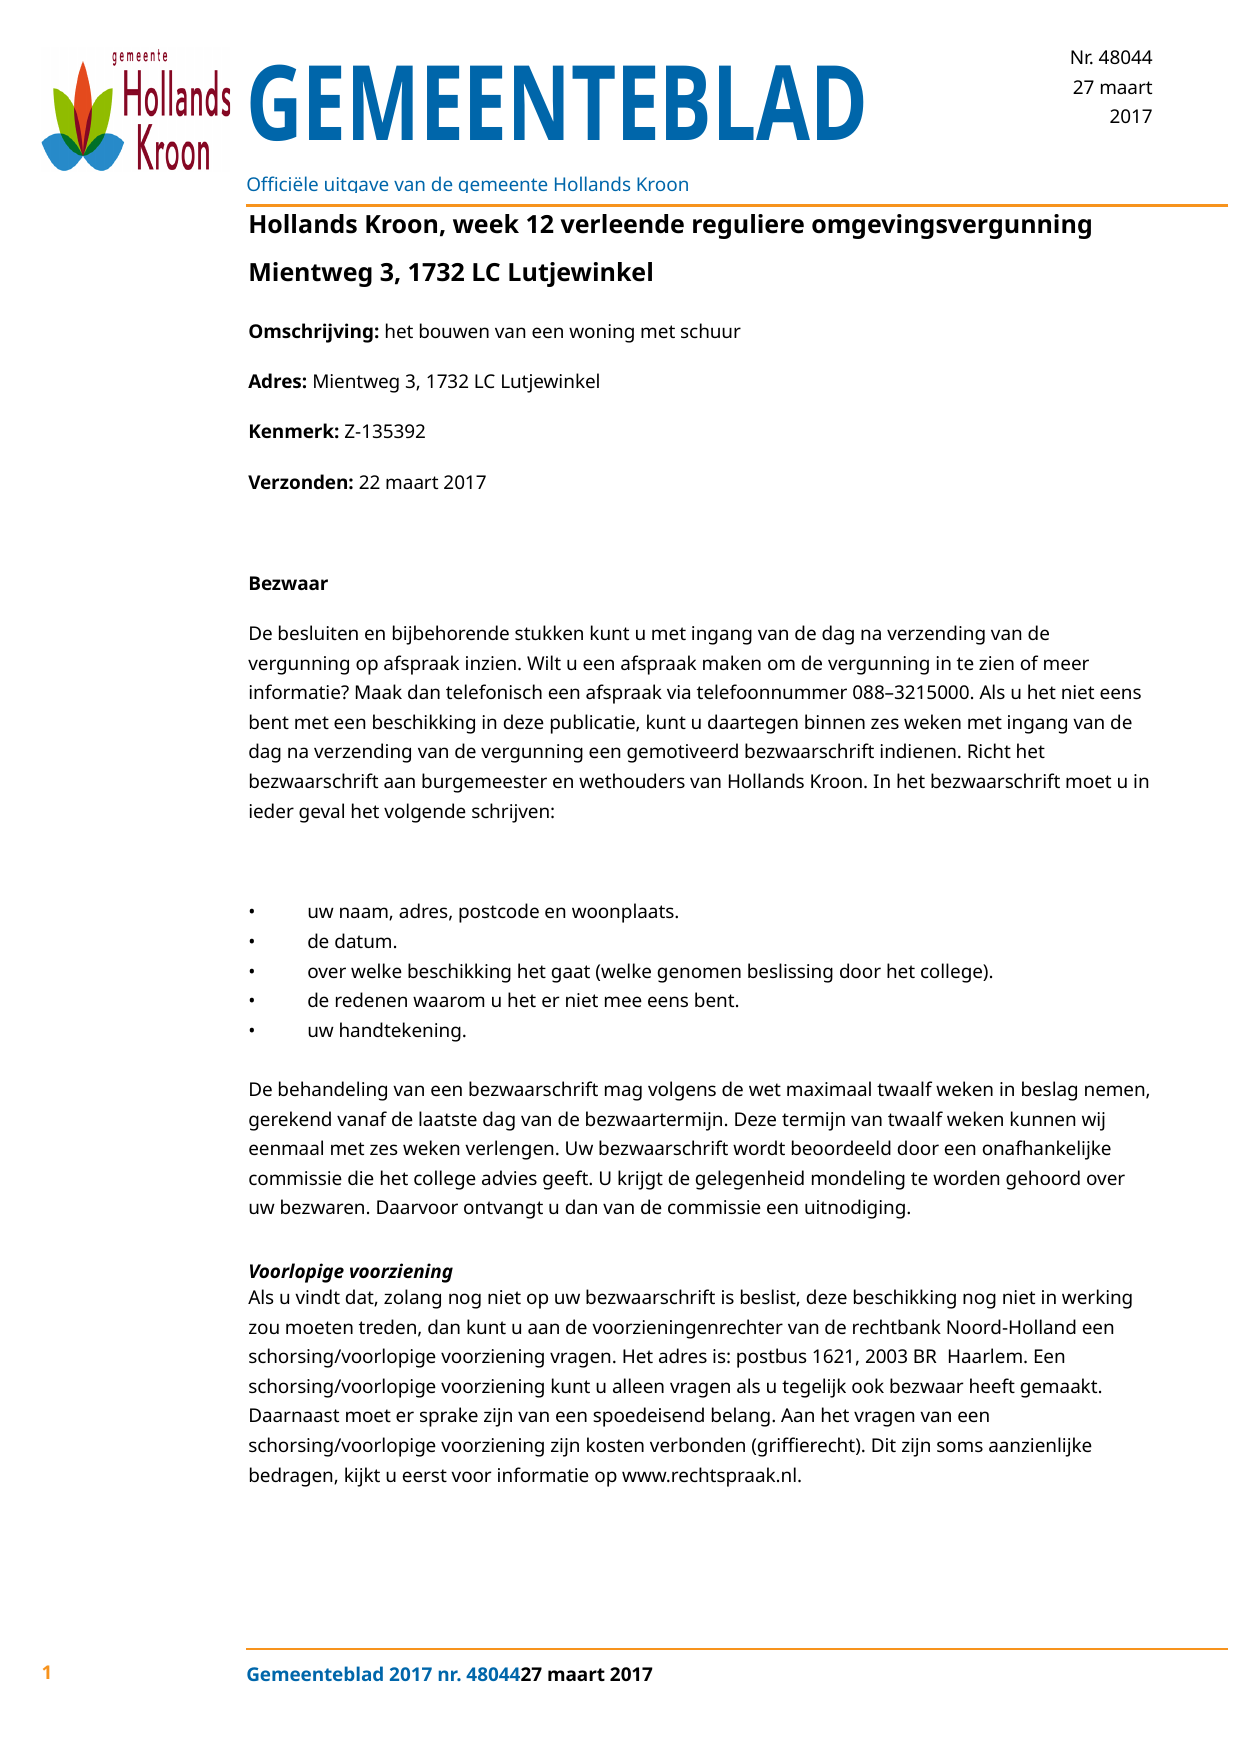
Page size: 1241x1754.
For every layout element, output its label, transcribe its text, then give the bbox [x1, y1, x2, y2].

text Hollands Kroon, week 12 verleende reguliere omgevingsvergunning Mientweg 3, 1732 LC Lutjewinkel [248, 207, 1152, 288]
list over welke beschikking het gaat (welke genomen beslissing door het college). [248, 958, 1152, 984]
text De besluiten en bijbehorende stukken kunt u met ingang van de dag na verzending van de vergunning op afspraak inzien. Wilt u een afspraak maken om de vergunning in te zien of meer informatie? Maak dan telefonisch een afspraak via telefoonnummer 088–3215000. Als u het niet eens bent met een beschikking in deze publicatie, kunt u daartegen binnen zes weken met ingang van de dag na verzending van de vergunning een gemotiveerd bezwaarschrift indienen. Richt het bezwaarschrift aan burgemeester en wethouders van Hollands Kroon. In het bezwaarschrift moet u in ieder geval het volgende schrijven: [248, 620, 1152, 824]
list de redenen waarom u het er niet mee eens bent. [248, 987, 1152, 1013]
text Adres: Mientweg 3, 1732 LC Lutjewinkel [248, 368, 1152, 394]
list de datum. [248, 928, 1152, 954]
list uw naam, adres, postcode en woonplaats. [248, 899, 1152, 924]
text Omschrijving: het bouwen van een woning met schuur [248, 318, 1152, 344]
list uw handtekening. [248, 1017, 1152, 1043]
text Bezwaar [248, 570, 1152, 596]
text Kenmerk: Z-135392 [248, 419, 1152, 444]
text De behandeling van een bezwaarschrift mag volgens de wet maximaal twaalf weken in beslag nemen, gerekend vanaf de laatste dag van de bezwaartermijn. Deze termijn van twaalf weken kunnen wij eenmaal met zes weken verlengen. Uw bezwaarschrift wordt beoordeeld door een onafhankelijke commissie die het college advies geeft. U krijgt de gelegenheid mondeling te worden gehoord over uw bezwaren. Daarvoor ontvangt u dan van de commissie een uitnodiging. [248, 1076, 1152, 1220]
picture [41, 47, 231, 172]
text Als u vindt dat, zolang nog niet op uw bezwaarschrift is beslist, deze beschikking nog niet in werking zou moeten treden, dan kunt u aan de voorzieningenrechter van de rechtbank Noord-Holland een schorsing/voorlopige voorziening vragen. Het adres is: postbus 1621, 2003 BR Haarlem. Een schorsing/voorlopige voorziening kunt u alleen vragen als u tegelijk ook bezwaar heeft gemaakt. Daarnaast moet er sprake zijn van een spoedeisend belang. Aan het vragen van een schorsing/voorlopige voorziening zijn kosten verbonden (griffierecht). Dit zijn soms aanzienlijke bedragen, kijkt u eerst voor informatie op www.rechtspraak.nl. [248, 1284, 1152, 1487]
text Voorlopige voorziening [248, 1258, 1152, 1284]
text Verzonden: 22 maart 2017 [248, 469, 1152, 495]
